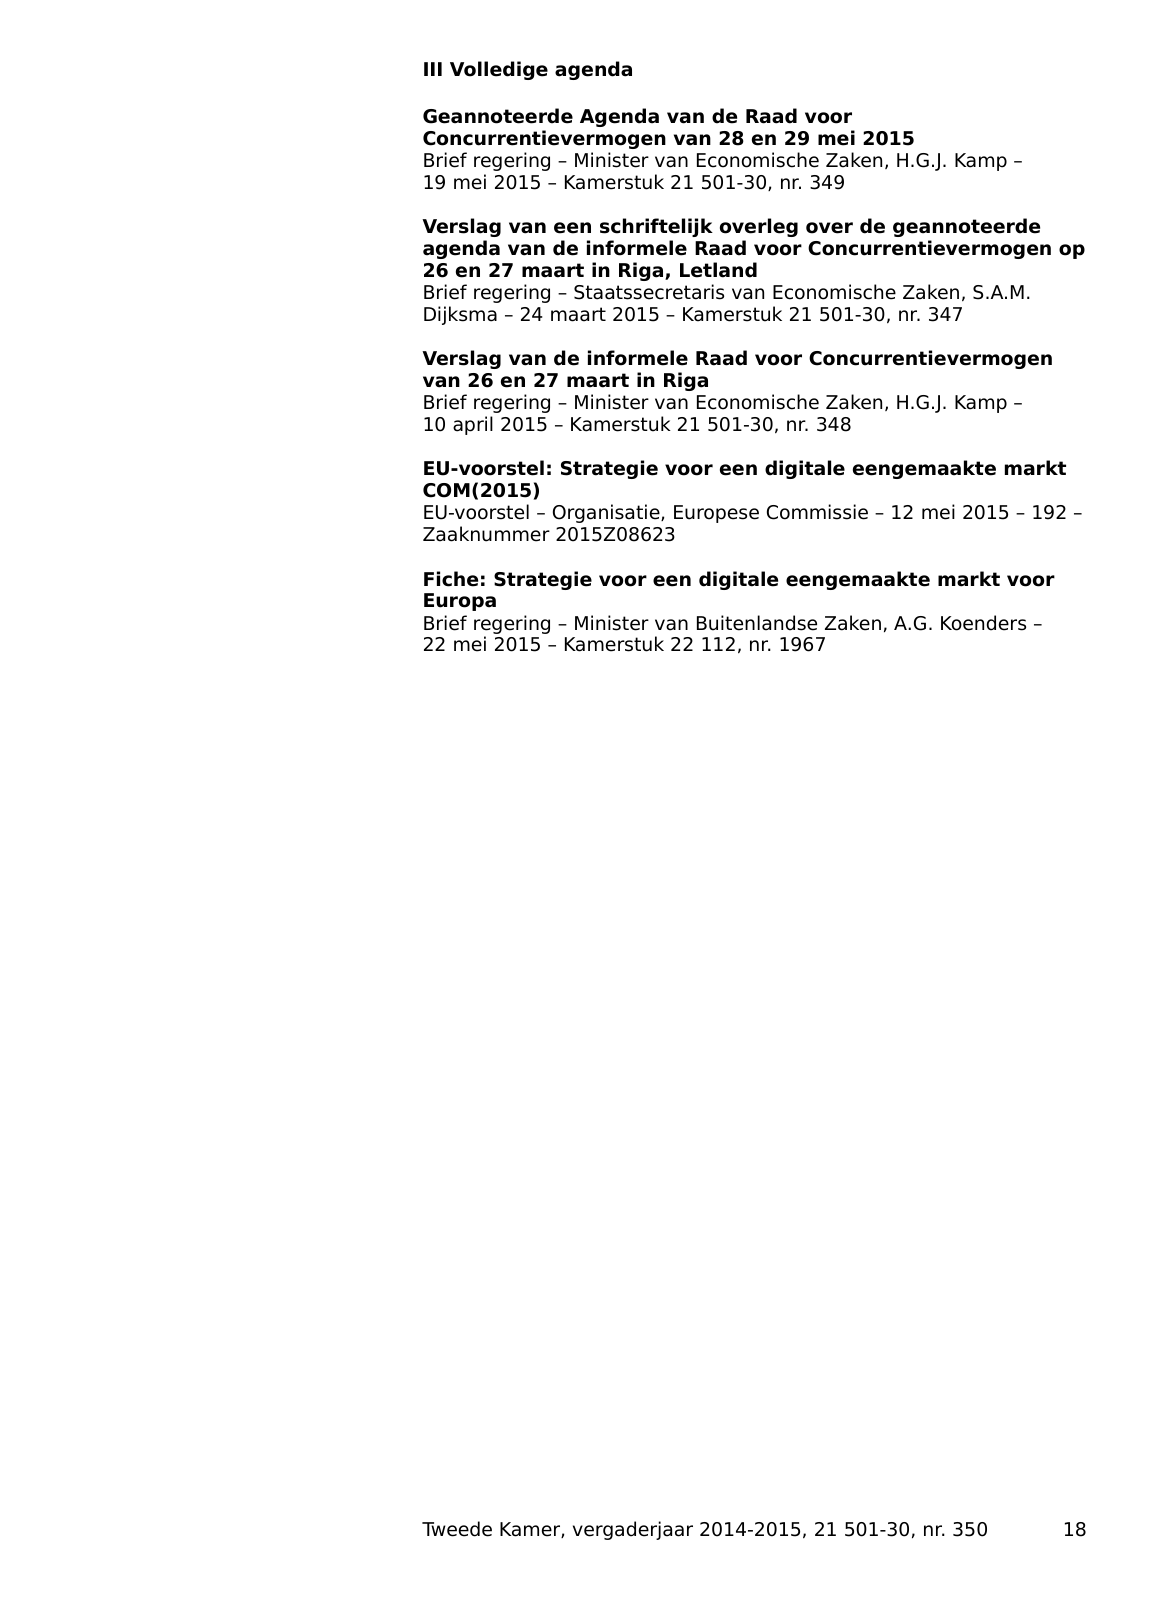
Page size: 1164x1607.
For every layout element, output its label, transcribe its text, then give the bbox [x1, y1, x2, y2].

text Verslag van de informele Raad voor Concurrentievermogen van 26 en 27 maart in Riga [422, 348, 1087, 392]
text Geannoteerde Agenda van de Raad voor Concurrentievermogen van 28 en 29 mei 2015 [422, 106, 1087, 150]
subtitle III Volledige agenda [422, 59, 1087, 81]
text Brief regering – Staatssecretaris van Economische Zaken, S.A.M. Dijksma – 24 maart 2015 – Kamerstuk 21 501-30, nr. 347 [422, 282, 1087, 326]
text Brief regering – Minister van Buitenlandse Zaken, A.G. Koenders – 22 mei 2015 – Kamerstuk 22 112, nr. 1967 [422, 612, 1087, 656]
text Brief regering – Minister van Economische Zaken, H.G.J. Kamp – 19 mei 2015 – Kamerstuk 21 501-30, nr. 349 [422, 150, 1087, 194]
text Fiche: Strategie voor een digitale eengemaakte markt voor Europa [422, 568, 1087, 612]
text EU-voorstel – Organisatie, Europese Commissie – 12 mei 2015 – 192 – Zaaknummer 2015Z08623 [422, 502, 1087, 546]
text Brief regering – Minister van Economische Zaken, H.G.J. Kamp – 10 april 2015 – Kamerstuk 21 501-30, nr. 348 [422, 392, 1087, 436]
text EU-voorstel: Strategie voor een digitale eengemaakte markt COM(2015) [422, 458, 1087, 502]
text Verslag van een schriftelijk overleg over de geannoteerde agenda van de informele Raad voor Concurrentievermogen op 26 en 27 maart in Riga, Letland [422, 216, 1087, 282]
